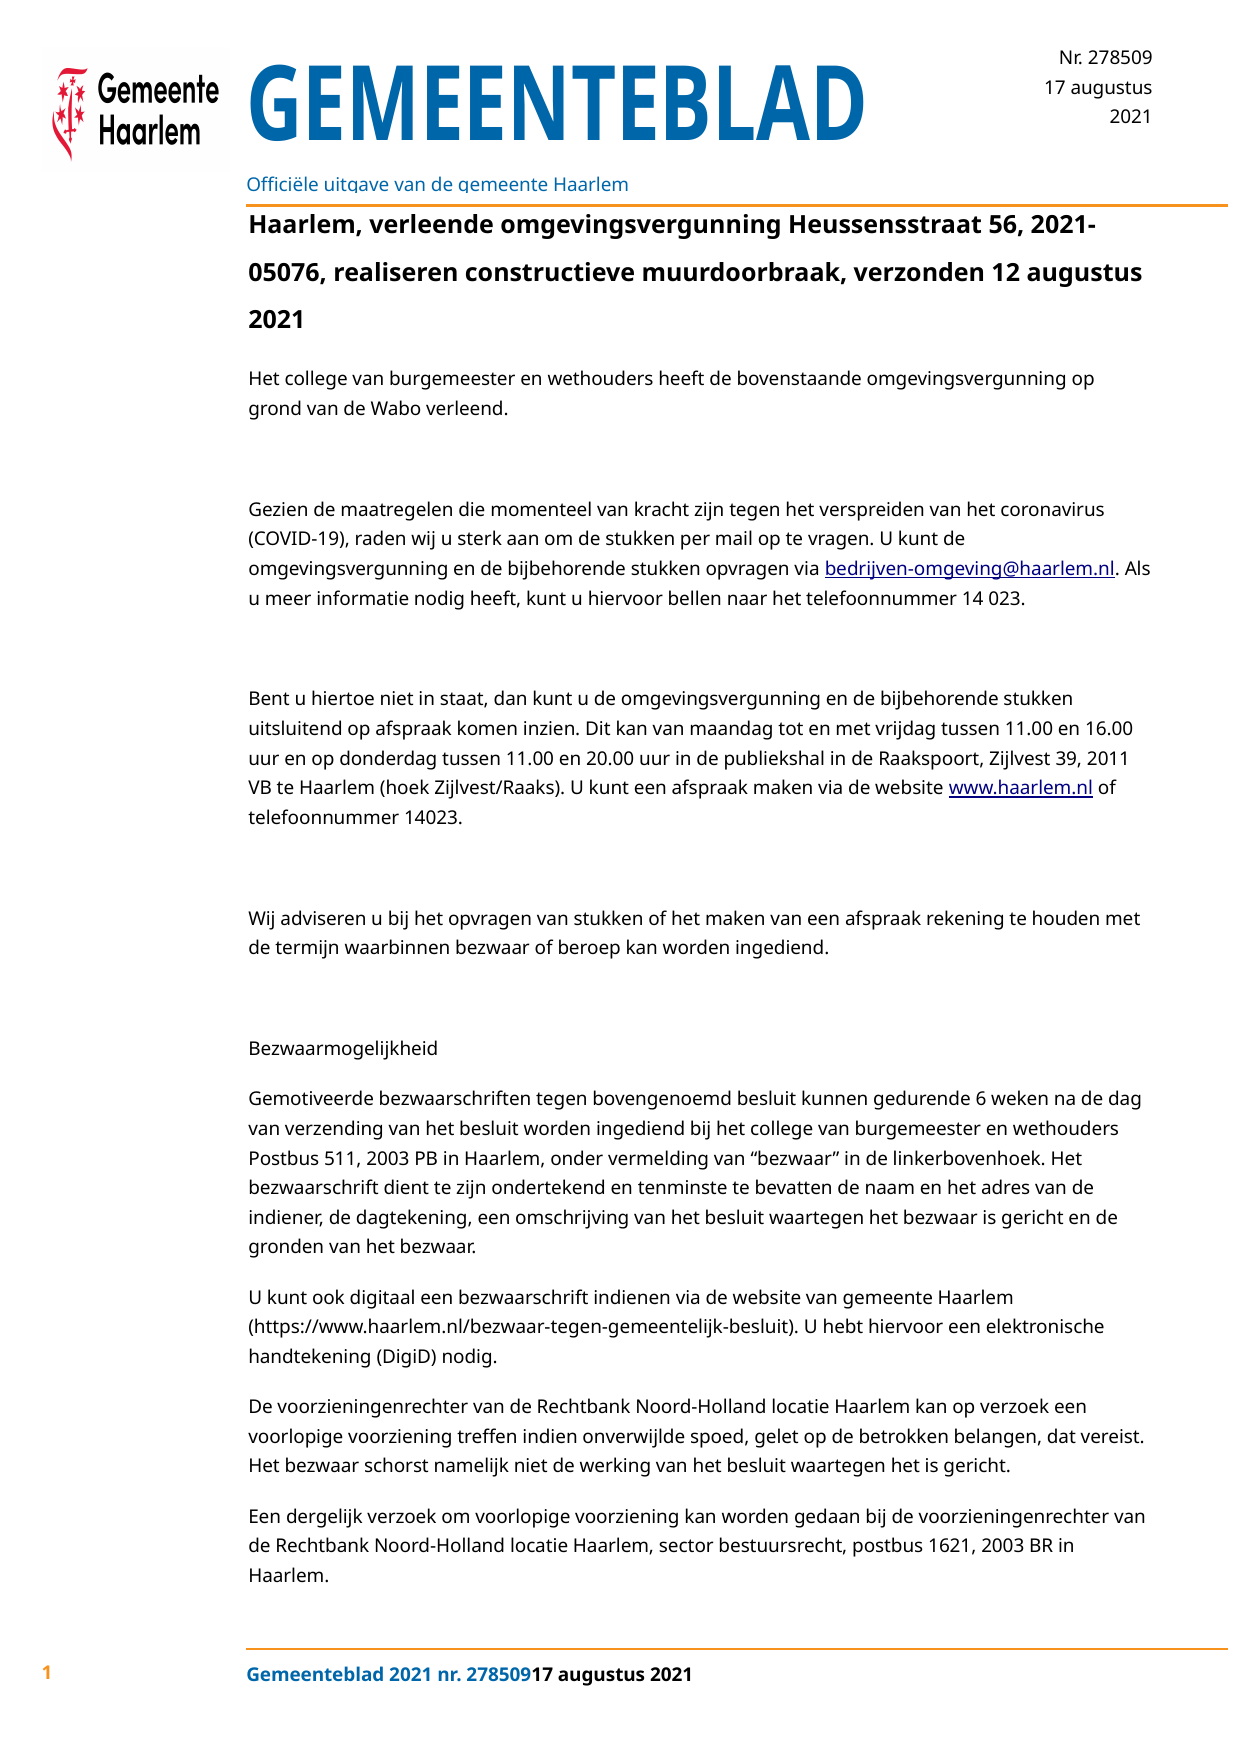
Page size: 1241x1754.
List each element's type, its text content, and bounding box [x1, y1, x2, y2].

text Bezwaarmogelijkheid [248, 1035, 1152, 1061]
text Bent u hiertoe niet in staat, dan kunt u de omgevingsvergunning en de bijbehorende stukken uitsluitend op afspraak komen inzien. Dit kan van maandag tot en met vrijdag tussen 11.00 en 16.00 uur en op donderdag tussen 11.00 en 20.00 uur in de publiekshal in de Raakspoort, Zijlvest 39, 2011 VB te Haarlem (hoek Zijlvest/Raaks). U kunt een afspraak maken via de website www.haarlem.nl of telefoonnummer 14023. [248, 686, 1152, 829]
picture [41, 47, 231, 172]
text Haarlem, verleende omgevingsvergunning Heussensstraat 56, 2021-05076, realiseren constructieve muurdoorbraak, verzonden 12 augustus 2021 [248, 207, 1152, 336]
text Een dergelijk verzoek om voorlopige voorziening kan worden gedaan bij de voorzieningenrechter van de Rechtbank Noord-Holland locatie Haarlem, sector bestuursrecht, postbus 1621, 2003 BR in Haarlem. [248, 1503, 1152, 1588]
text De voorzieningenrechter van de Rechtbank Noord-Holland locatie Haarlem kan op verzoek een voorlopige voorziening treffen indien onverwijlde spoed, gelet op de betrokken belangen, dat vereist. Het bezwaar schorst namelijk niet de werking van het besluit waartegen het is gericht. [248, 1393, 1152, 1478]
text Het college van burgemeester en wethouders heeft de bovenstaande omgevingsvergunning op grond van de Wabo verleend. [248, 366, 1152, 421]
text U kunt ook digitaal een bezwaarschrift indienen via de website van gemeente Haarlem (https://www.haarlem.nl/bezwaar-tegen-gemeentelijk-besluit). U hebt hiervoor een elektronische handtekening (DigiD) nodig. [248, 1284, 1152, 1369]
text Gemotiveerde bezwaarschriften tegen bovengenoemd besluit kunnen gedurende 6 weken na de dag van verzending van het besluit worden ingediend bij het college van burgemeester en wethouders Postbus 511, 2003 PB in Haarlem, onder vermelding van “bezwaar” in de linkerbovenhoek. Het bezwaarschrift dient te zijn ondertekend en tenminste te bevatten de naam en het adres van de indiener, de dagtekening, een omschrijving van het besluit waartegen het bezwaar is gericht en de gronden van het bezwaar. [248, 1086, 1152, 1259]
text Gezien de maatregelen die momenteel van kracht zijn tegen het verspreiden van het coronavirus (COVID-19), raden wij u sterk aan om de stukken per mail op te vragen. U kunt de omgevingsvergunning en de bijbehorende stukken opvragen via bedrijven-omgeving@haarlem.nl. Als u meer informatie nodig heeft, kunt u hiervoor bellen naar het telefoonnummer 14 023. [248, 496, 1152, 610]
text Wij adviseren u bij het opvragen van stukken of het maken van een afspraak rekening te houden met de termijn waarbinnen bezwaar of beroep kan worden ingediend. [248, 905, 1152, 960]
